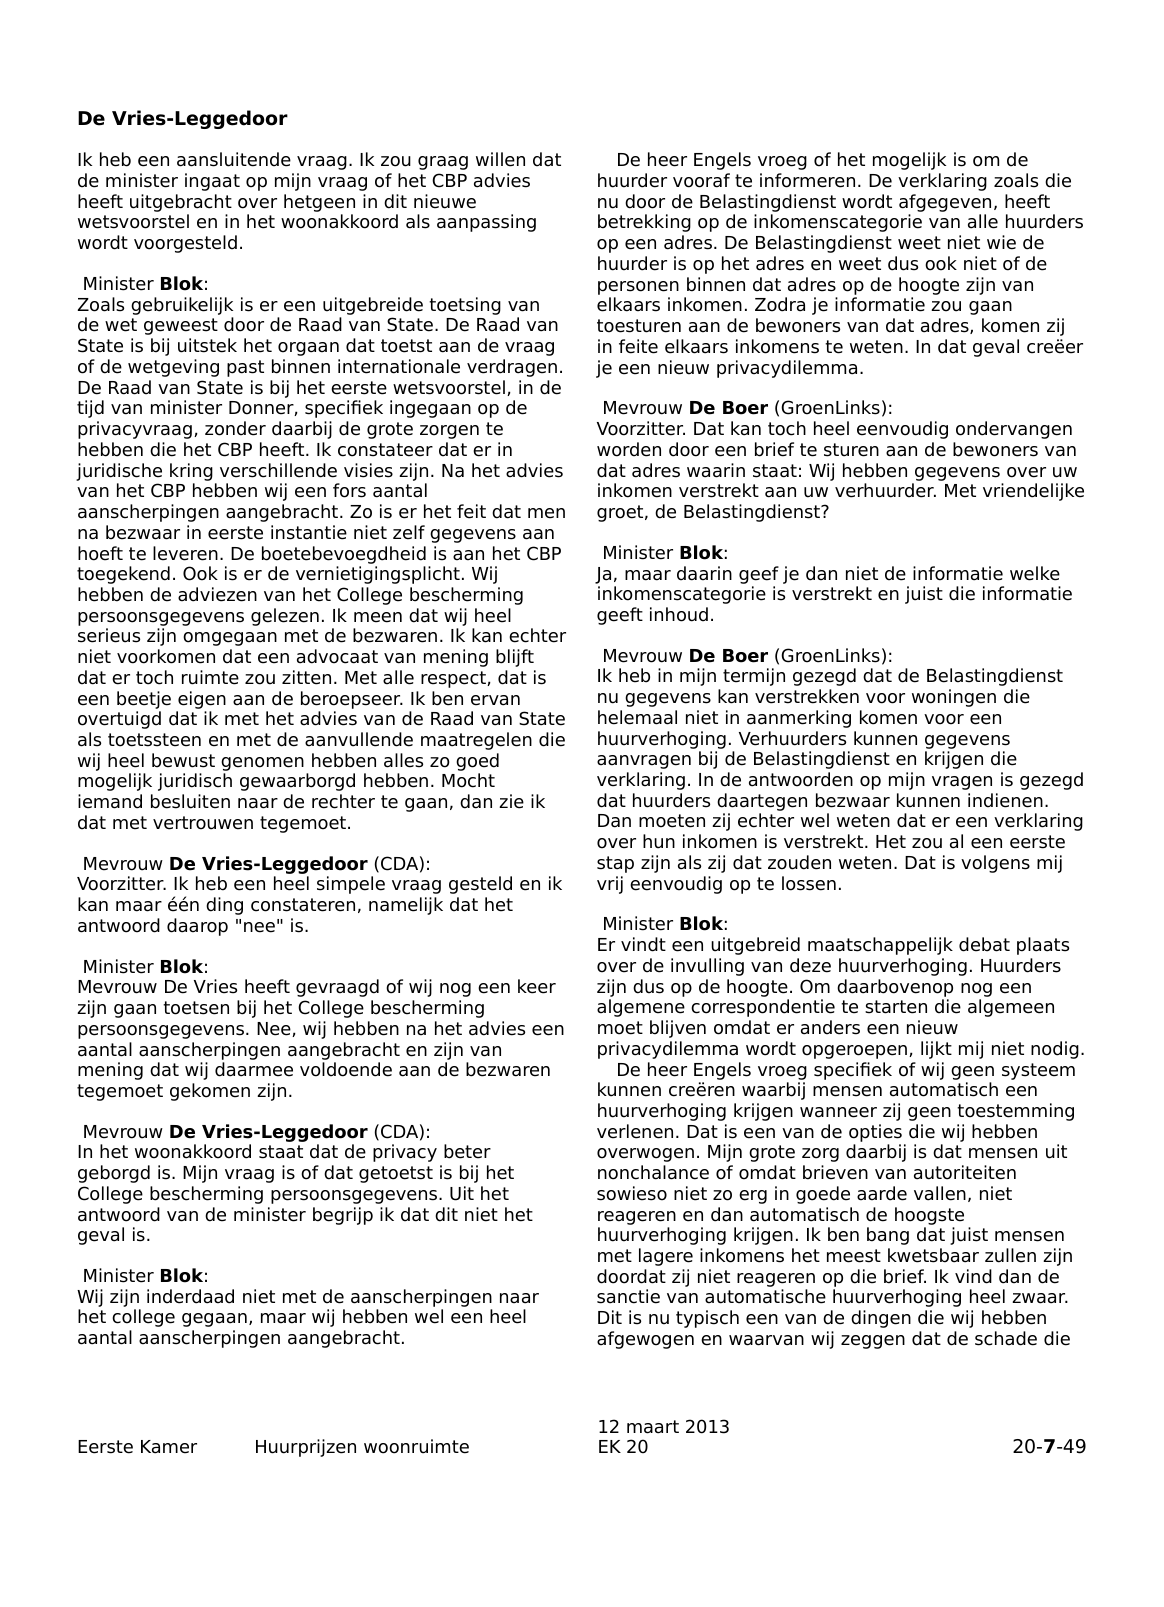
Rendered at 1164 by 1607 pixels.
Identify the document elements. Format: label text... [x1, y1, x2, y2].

text Mevrouw De Vries-Leggedoor (CDA): [77, 1122, 567, 1142]
text Ik heb een aansluitende vraag. Ik zou graag willen dat de minister ingaat op mijn vraag of het CBP advies heeft uitgebracht over hetgeen in dit nieuwe wetsvoorstel en in het woonakkoord als aanpassing wordt voorgesteld. [77, 150, 567, 254]
text Ja, maar daarin geef je dan niet de informatie welke inkomenscategorie is verstrekt en juist die informatie geeft inhoud. [596, 563, 1087, 626]
text Minister Blok: [596, 914, 1087, 935]
text Ik heb in mijn termijn gezegd dat de Belastingdienst nu gegevens kan verstrekken voor woningen die helemaal niet in aanmerking komen voor een huurverhoging. Verhuurders kunnen gegevens aanvragen bij de Belastingdienst en krijgen die verklaring. In de antwoorden op mijn vragen is gezegd dat huurders daartegen bezwaar kunnen indienen. Dan moeten zij echter wel weten dat er een verklaring over hun inkomen is verstrekt. Het zou al een eerste stap zijn als zij dat zouden weten. Dat is volgens mij vrij eenvoudig op te lossen. [596, 666, 1087, 894]
text Mevrouw De Vries-Leggedoor (CDA): [77, 853, 567, 874]
text Voorzitter. Ik heb een heel simpele vraag gesteld en ik kan maar één ding constateren, namelijk dat het antwoord daarop "nee" is. [77, 874, 567, 936]
text Mevrouw De Vries heeft gevraagd of wij nog een keer zijn gaan toetsen bij het College bescherming persoonsgegevens. Nee, wij hebben na het advies een aantal aanscherpingen aangebracht en zijn van mening dat wij daarmee voldoende aan de bezwaren tegemoet gekomen zijn. [77, 977, 567, 1102]
text Mevrouw De Boer (GroenLinks): [596, 398, 1087, 419]
text De heer Engels vroeg of het mogelijk is om de huurder vooraf te informeren. De verklaring zoals die nu door de Belastingdienst wordt afgegeven, heeft betrekking op de inkomenscategorie van alle huurders op een adres. De Belastingdienst weet niet wie de huurder is op het adres en weet dus ook niet of de personen binnen dat adres op de hoogte zijn van elkaars inkomen. Zodra je informatie zou gaan toesturen aan de bewoners van dat adres, komen zij in feite elkaars inkomens te weten. In dat geval creëer je een nieuw privacydilemma. [596, 150, 1087, 378]
text De heer Engels vroeg specifiek of wij geen systeem kunnen creëren waarbij mensen automatisch een huurverhoging krijgen wanneer zij geen toestemming verlenen. Dat is een van de opties die wij hebben overwogen. Mijn grote zorg daarbij is dat mensen uit nonchalance of omdat brieven van autoriteiten sowieso niet zo erg in goede aarde vallen, niet reageren en dan automatisch de hoogste huurverhoging krijgen. Ik ben bang dat juist mensen met lagere inkomens het meest kwetsbaar zullen zijn doordat zij niet reageren op die brief. Ik vind dan de sanctie van automatische huurverhoging heel zwaar. Dit is nu typisch een van de dingen die wij hebben afgewogen en waarvan wij zeggen dat de schade die [596, 1059, 1087, 1349]
text Mevrouw De Boer (GroenLinks): [596, 646, 1087, 666]
text Voorzitter. Dat kan toch heel eenvoudig ondervangen worden door een brief te sturen aan de bewoners van dat adres waarin staat: Wij hebben gegevens over uw inkomen verstrekt aan uw verhuurder. Met vriendelijke groet, de Belastingdienst? [596, 419, 1087, 523]
text Minister Blok: [77, 956, 567, 977]
text Zoals gebruikelijk is er een uitgebreide toetsing van de wet geweest door de Raad van State. De Raad van State is bij uitstek het orgaan dat toetst aan de vraag of de wetgeving past binnen internationale verdragen. De Raad van State is bij het eerste wetsvoorstel, in de tijd van minister Donner, specifiek ingegaan op de privacyvraag, zonder daarbij de grote zorgen te hebben die het CBP heeft. Ik constateer dat er in juridische kring verschillende visies zijn. Na het advies van het CBP hebben wij een fors aantal aanscherpingen aangebracht. Zo is er het feit dat men na bezwaar in eerste instantie niet zelf gegevens aan hoeft te leveren. De boetebevoegdheid is aan het CBP toegekend. Ook is er de vernietigingsplicht. Wij hebben de adviezen van het College bescherming persoonsgegevens gelezen. Ik meen dat wij heel serieus zijn omgegaan met de bezwaren. Ik kan echter niet voorkomen dat een advocaat van mening blijft dat er toch ruimte zou zitten. Met alle respect, dat is een beetje eigen aan de beroepseer. Ik ben ervan overtuigd dat ik met het advies van de Raad van State als toetssteen en met de aanvullende maatregelen die wij heel bewust genomen hebben alles zo goed mogelijk juridisch gewaarborgd hebben. Mocht iemand besluiten naar de rechter te gaan, dan zie ik dat met vertrouwen tegemoet. [77, 294, 567, 833]
text Minister Blok: [77, 1266, 567, 1287]
text Er vindt een uitgebreid maatschappelijk debat plaats over de invulling van deze huurverhoging. Huurders zijn dus op de hoogte. Om daarbovenop nog een algemene correspondentie te starten die algemeen moet blijven omdat er anders een nieuw privacydilemma wordt opgeroepen, lijkt mij niet nodig. [596, 935, 1087, 1059]
text Minister Blok: [596, 543, 1087, 563]
text In het woonakkoord staat dat de privacy beter geborgd is. Mijn vraag is of dat getoetst is bij het College bescherming persoonsgegevens. Uit het antwoord van de minister begrijp ik dat dit niet het geval is. [77, 1142, 567, 1246]
text Wij zijn inderdaad niet met de aanscherpingen naar het college gegaan, maar wij hebben wel een heel aantal aanscherpingen aangebracht. [77, 1287, 567, 1349]
text Minister Blok: [77, 274, 567, 294]
